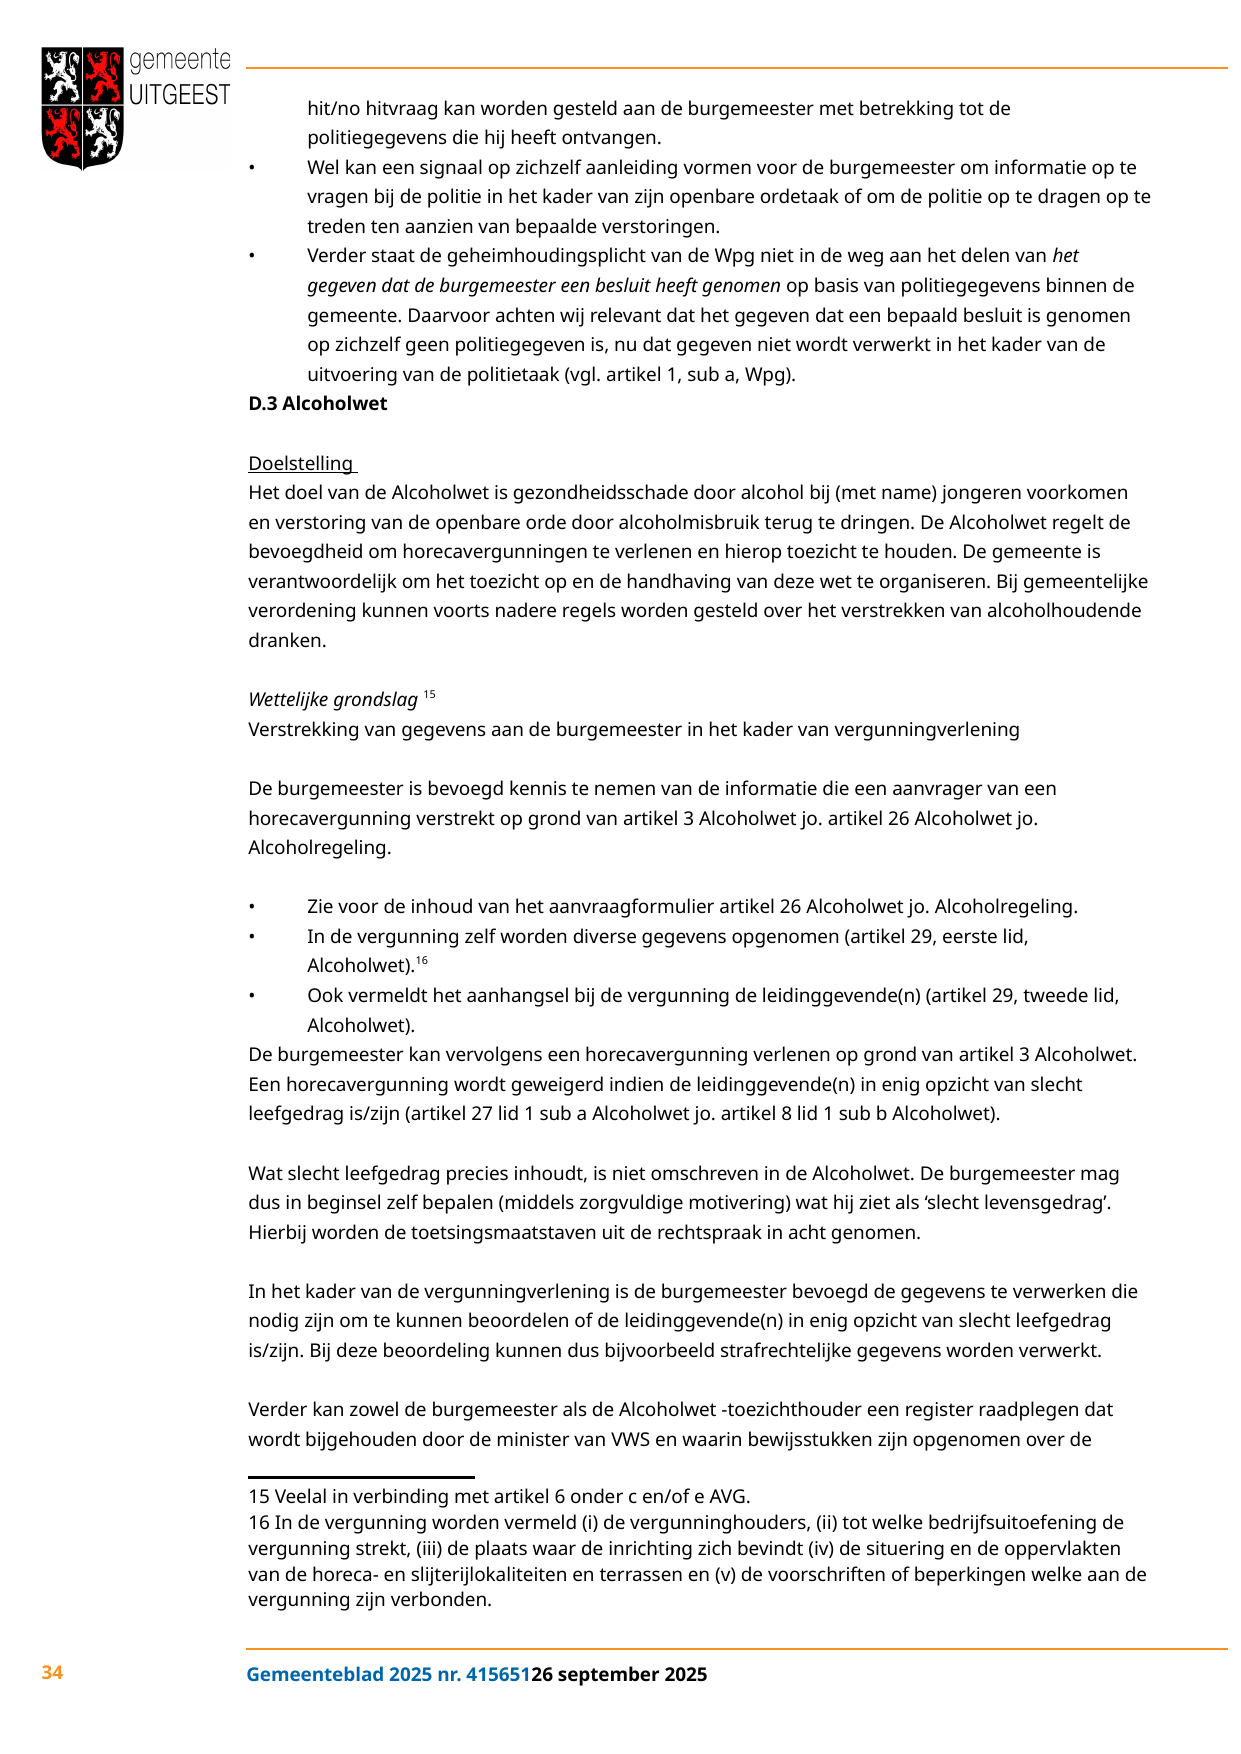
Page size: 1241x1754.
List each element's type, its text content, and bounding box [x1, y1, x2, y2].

text Veelal in verbinding met artikel 6 onder c en/of e AVG. [248, 1483, 1152, 1509]
picture [41, 47, 231, 172]
text In het kader van de vergunningverlening is de burgemeester bevoegd de gegevens te verwerken die nodig zijn om te kunnen beoordelen of de leidinggevende(n) in enig opzicht van slecht leefgedrag is/zijn. Bij deze beoordeling kunnen dus bijvoorbeeld strafrechtelijke gegevens worden verwerkt. [248, 1278, 1152, 1363]
list In de vergunning worden vermeld (i) de vergunninghouders, (ii) tot welke bedrijfsuitoefening de vergunning strekt, (iii) de plaats waar de inrichting zich bevindt (iv) de situering en de oppervlakten van de horeca- en slijterijlokaliteiten en terrassen en (v) de voorschriften of beperkingen welke aan de vergunning zijn verbonden. [248, 1509, 1152, 1612]
list Ook vermeldt het aanhangsel bij de vergunning de leidinggevende(n) (artikel 29, tweede lid, Alcoholwet). [248, 982, 1152, 1038]
list hit/no hitvraag kan worden gesteld aan de burgemeester met betrekking tot de politiegegevens die hij heeft ontvangen. [248, 95, 1152, 150]
list Zie voor de inhoud van het aanvraagformulier artikel 26 Alcoholwet jo. Alcoholregeling. [248, 893, 1152, 919]
text D.3 Alcoholwet [248, 391, 1152, 416]
text Wettelijke grondslag [248, 686, 1152, 712]
list In de vergunning zelf worden diverse gegevens opgenomen (artikel 29, eerste lid, Alcoholwet). [248, 923, 1152, 978]
text Het doel van de Alcoholwet is gezondheidsschade door alcohol bij (met name) jongeren voorkomen en verstoring van de openbare orde door alcoholmisbruik terug te dringen. De Alcoholwet regelt de bevoegdheid om horecavergunningen te verlenen en hierop toezicht te houden. De gemeente is verantwoordelijk om het toezicht op en de handhaving van deze wet te organiseren. Bij gemeentelijke verordening kunnen voorts nadere regels worden gesteld over het verstrekken van alcoholhoudende dranken. [248, 479, 1152, 653]
list Verder staat de geheimhoudingsplicht van de Wpg niet in de weg aan het delen van het gegeven dat de burgemeester een besluit heeft genomen op basis van politiegegevens binnen de gemeente. Daarvoor achten wij relevant dat het gegeven dat een bepaald besluit is genomen op zichzelf geen politiegegeven is, nu dat gegeven niet wordt verwerkt in het kader van de uitvoering van de politietaak (vgl. artikel 1, sub a, Wpg). [248, 243, 1152, 387]
text De burgemeester is bevoegd kennis te nemen van de informatie die een aanvrager van een horecavergunning verstrekt op grond van artikel 3 Alcoholwet jo. artikel 26 Alcoholwet jo. Alcoholregeling. [248, 775, 1152, 860]
text Doelstelling [248, 450, 1152, 476]
text Wat slecht leefgedrag precies inhoudt, is niet omschreven in de Alcoholwet. De burgemeester mag dus in beginsel zelf bepalen (middels zorgvuldige motivering) wat hij ziet als ‘slecht levensgedrag’. Hierbij worden de toetsingsmaatstaven uit de rechtspraak in acht genomen. [248, 1160, 1152, 1245]
list Wel kan een signaal op zichzelf aanleiding vormen voor de burgemeester om informatie op te vragen bij de politie in het kader van zijn openbare ordetaak of om de politie op te dragen op te treden ten aanzien van bepaalde verstoringen. [248, 154, 1152, 239]
text De burgemeester kan vervolgens een horecavergunning verlenen op grond van artikel 3 Alcoholwet. Een horecavergunning wordt geweigerd indien de leidinggevende(n) in enig opzicht van slecht leefgedrag is/zijn (artikel 27 lid 1 sub a Alcoholwet jo. artikel 8 lid 1 sub b Alcoholwet). [248, 1041, 1152, 1126]
text Verstrekking van gegevens aan de burgemeester in het kader van vergunningverlening [248, 716, 1152, 742]
text Verder kan zowel de burgemeester als de Alcoholwet -toezichthouder een register raadplegen dat wordt bijgehouden door de minister van VWS en waarin bewijsstukken zijn opgenomen over de [248, 1396, 1152, 1452]
